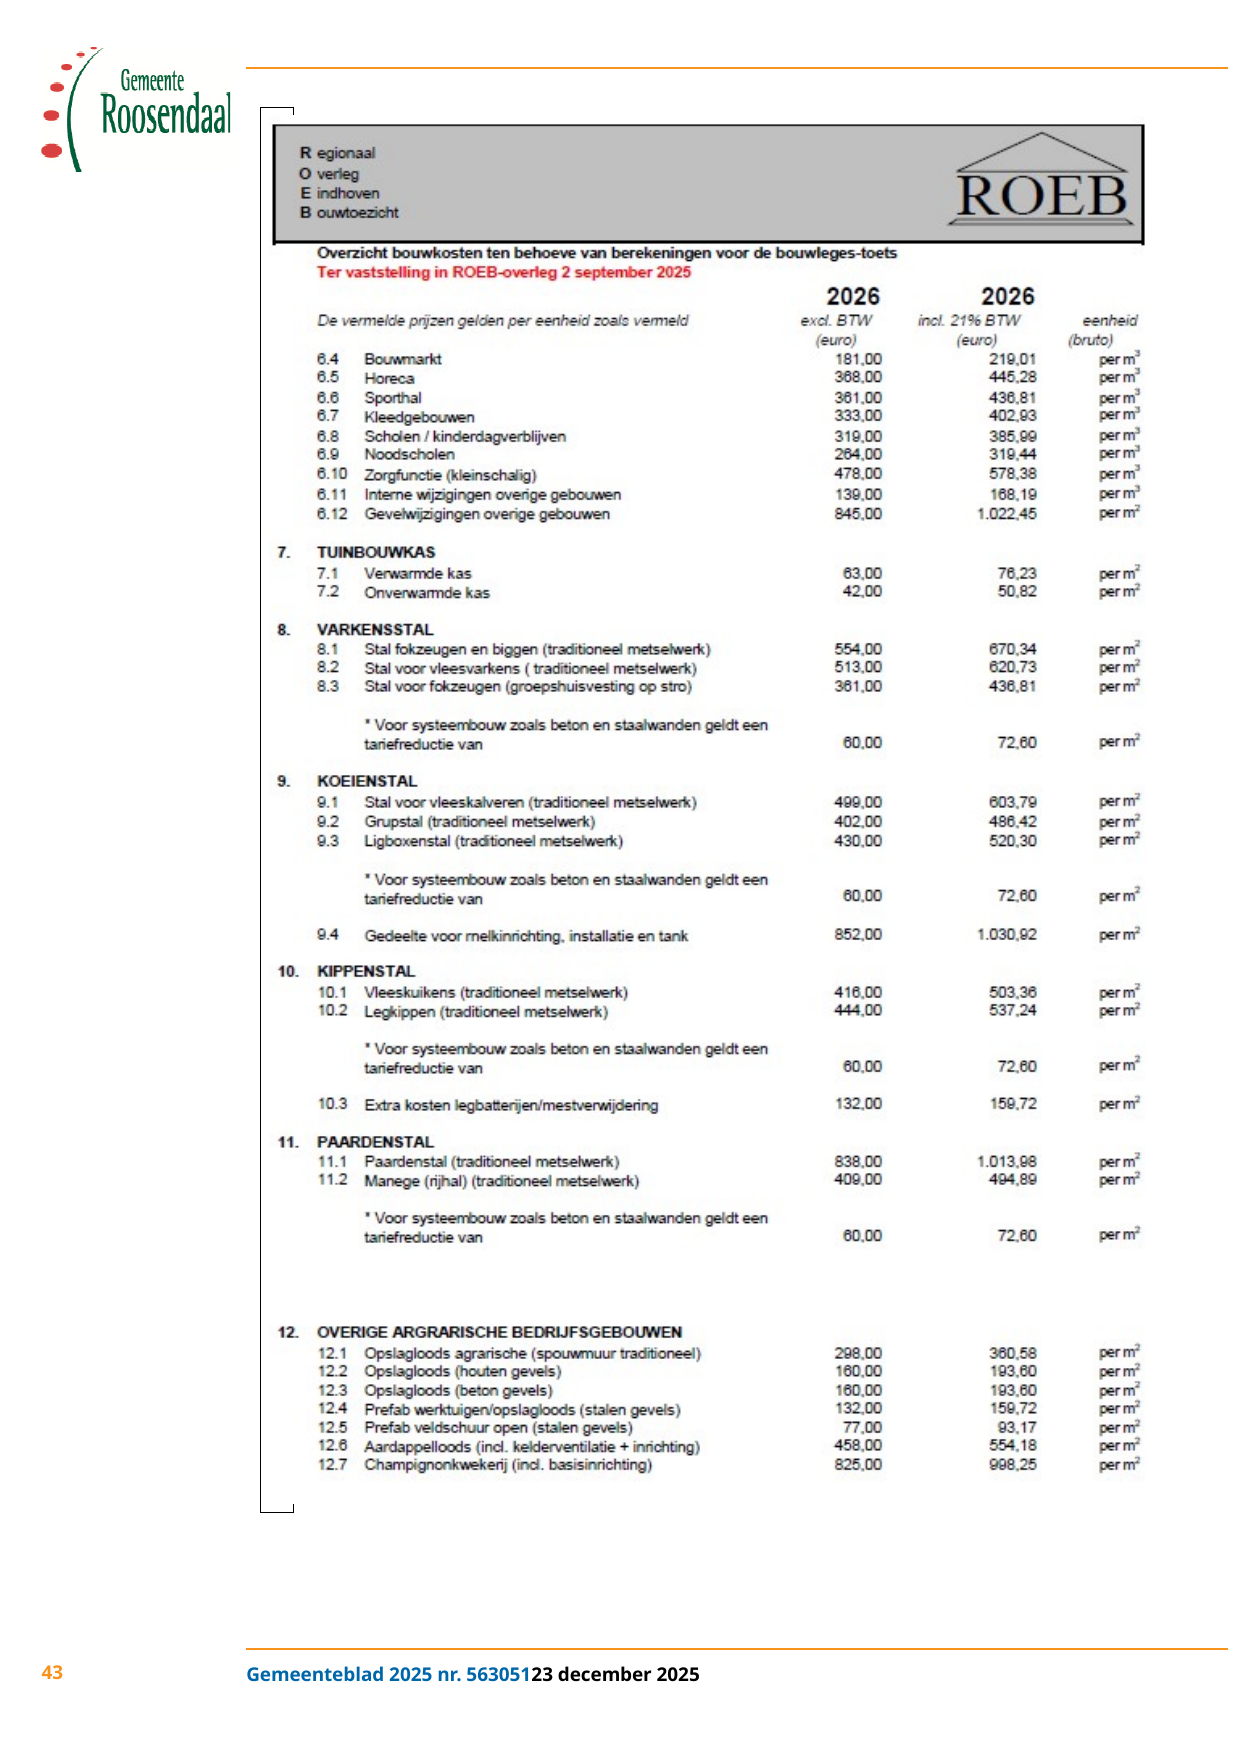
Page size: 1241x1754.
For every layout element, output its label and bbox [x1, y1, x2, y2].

picture [41, 47, 231, 172]
picture [268, 115, 1161, 1504]
